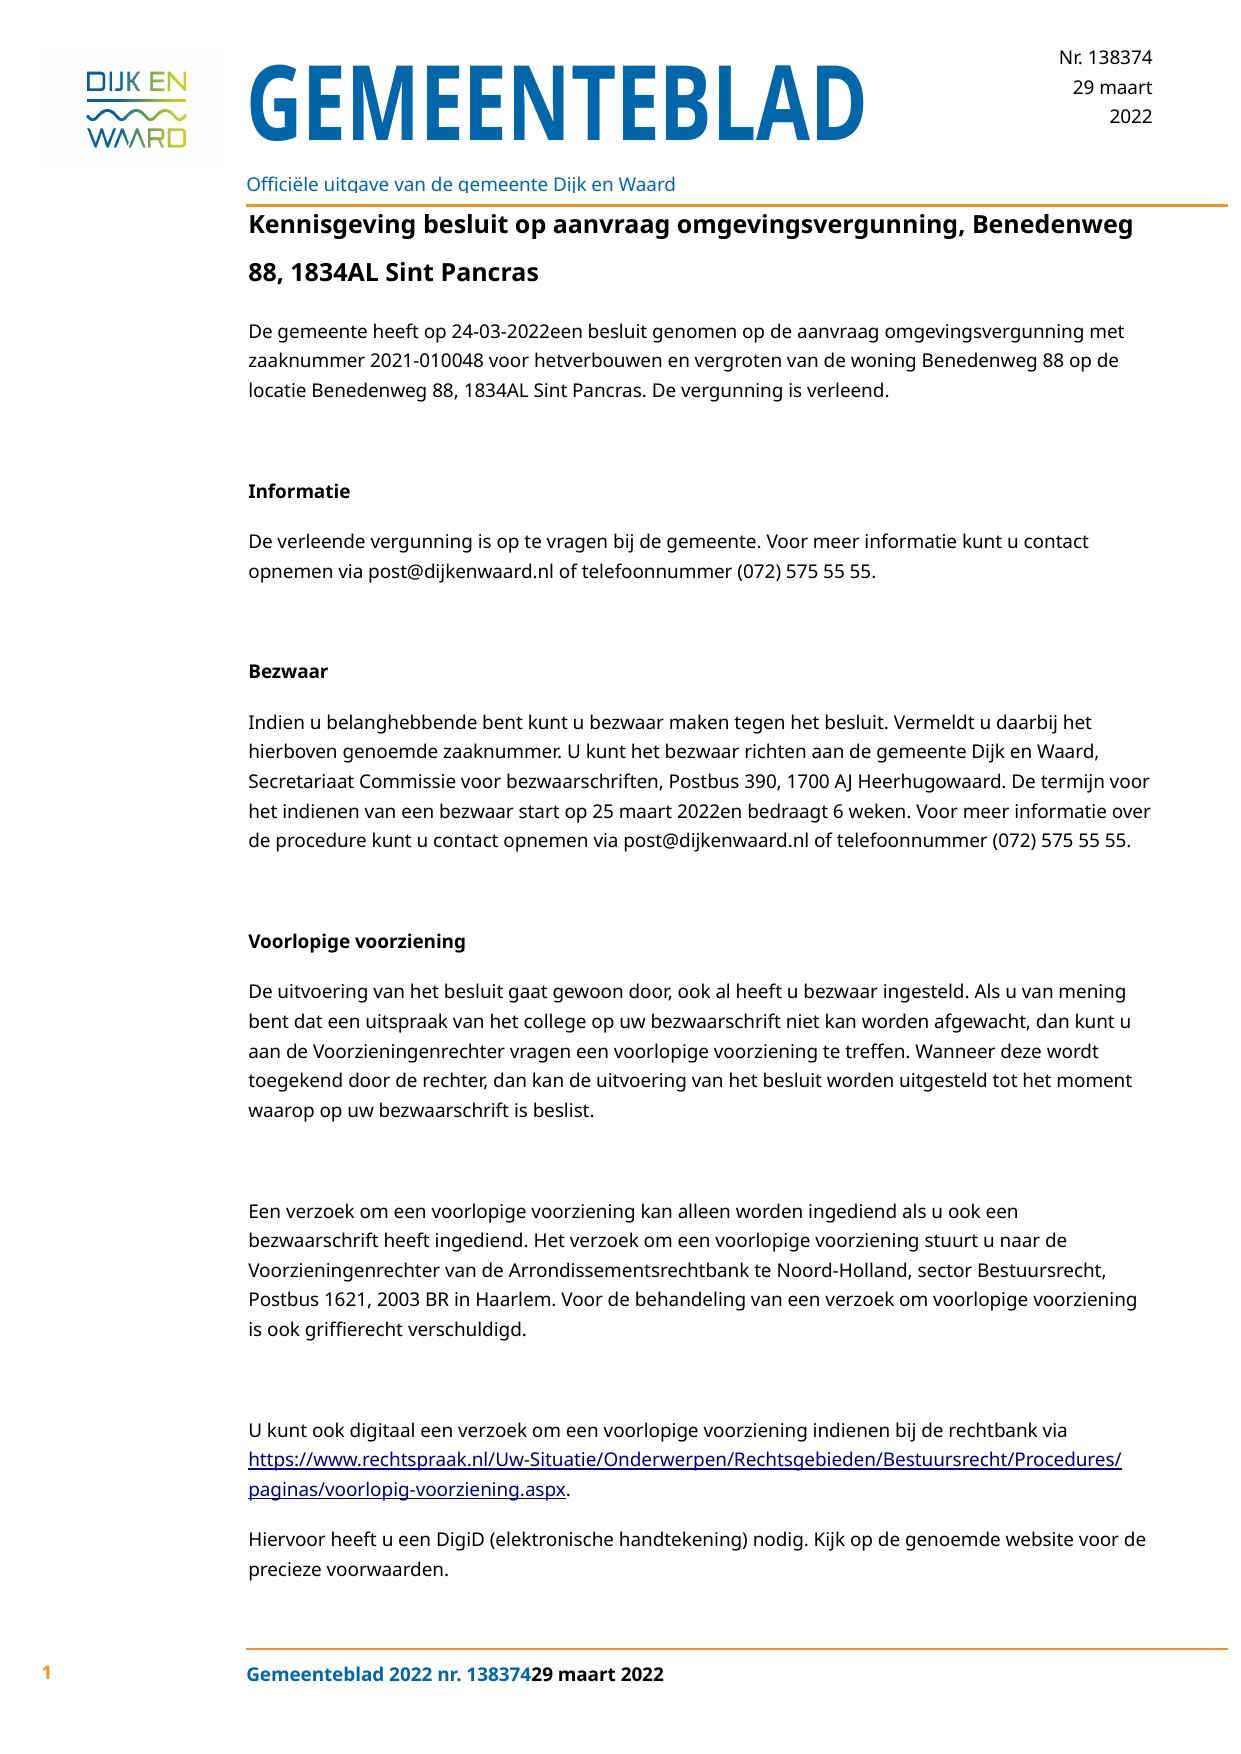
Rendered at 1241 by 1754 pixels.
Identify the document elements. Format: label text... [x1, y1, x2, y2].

text Hiervoor heeft u een DigiD (elektronische handtekening) nodig. Kijk op de genoemde website voor de precieze voorwaarden. [248, 1527, 1152, 1582]
text Informatie [248, 478, 1152, 504]
text De gemeente heeft op 24-03-2022een besluit genomen op de aanvraag omgevingsvergunning met zaaknummer 2021-010048 voor hetverbouwen en vergroten van de woning Benedenweg 88 op de locatie Benedenweg 88, 1834AL Sint Pancras. De vergunning is verleend. [248, 318, 1152, 403]
text Kennisgeving besluit op aanvraag omgevingsvergunning, Benedenweg 88, 1834AL Sint Pancras [248, 207, 1152, 288]
text U kunt ook digitaal een verzoek om een voorlopige voorziening indienen bij de rechtbank via https://www.rechtspraak.nl/Uw-Situatie/Onderwerpen/Rechtsgebieden/Bestuursrecht/Procedures/paginas/voorlopig-voorziening.aspx. [248, 1417, 1152, 1502]
text Een verzoek om een voorlopige voorziening kan alleen worden ingediend als u ook een bezwaarschrift heeft ingediend. Het verzoek om een voorlopige voorziening stuurt u naar de Voorzieningenrechter van de Arrondissementsrechtbank te Noord-Holland, sector Bestuursrecht, Postbus 1621, 2003 BR in Haarlem. Voor de behandeling van een verzoek om voorlopige voorziening is ook griffierecht verschuldigd. [248, 1198, 1152, 1342]
text De uitvoering van het besluit gaat gewoon door, ook al heeft u bezwaar ingesteld. Als u van mening bent dat een uitspraak van het college op uw bezwaarschrift niet kan worden afgewacht, dan kunt u aan de Voorzieningenrechter vragen een voorlopige voorziening te treffen. Wanneer deze wordt toegekend door de rechter, dan kan de uitvoering van het besluit worden uitgesteld tot het moment waarop op uw bezwaarschrift is beslist. [248, 979, 1152, 1123]
picture [41, 47, 231, 172]
text Indien u belanghebbende bent kunt u bezwaar maken tegen het besluit. Vermeldt u daarbij het hierboven genoemde zaaknummer. U kunt het bezwaar richten aan de gemeente Dijk en Waard, Secretariaat Commissie voor bezwaarschriften, Postbus 390, 1700 AJ Heerhugowaard. De termijn voor het indienen van een bezwaar start op 25 maart 2022en bedraagt 6 weken. Voor meer informatie over de procedure kunt u contact opnemen via post@dijkenwaard.nl of telefoonnummer (072) 575 55 55. [248, 709, 1152, 853]
text Bezwaar [248, 659, 1152, 684]
text Voorlopige voorziening [248, 928, 1152, 954]
text De verleende vergunning is op te vragen bij de gemeente. Voor meer informatie kunt u contact opnemen via post@dijkenwaard.nl of telefoonnummer (072) 575 55 55. [248, 528, 1152, 584]
